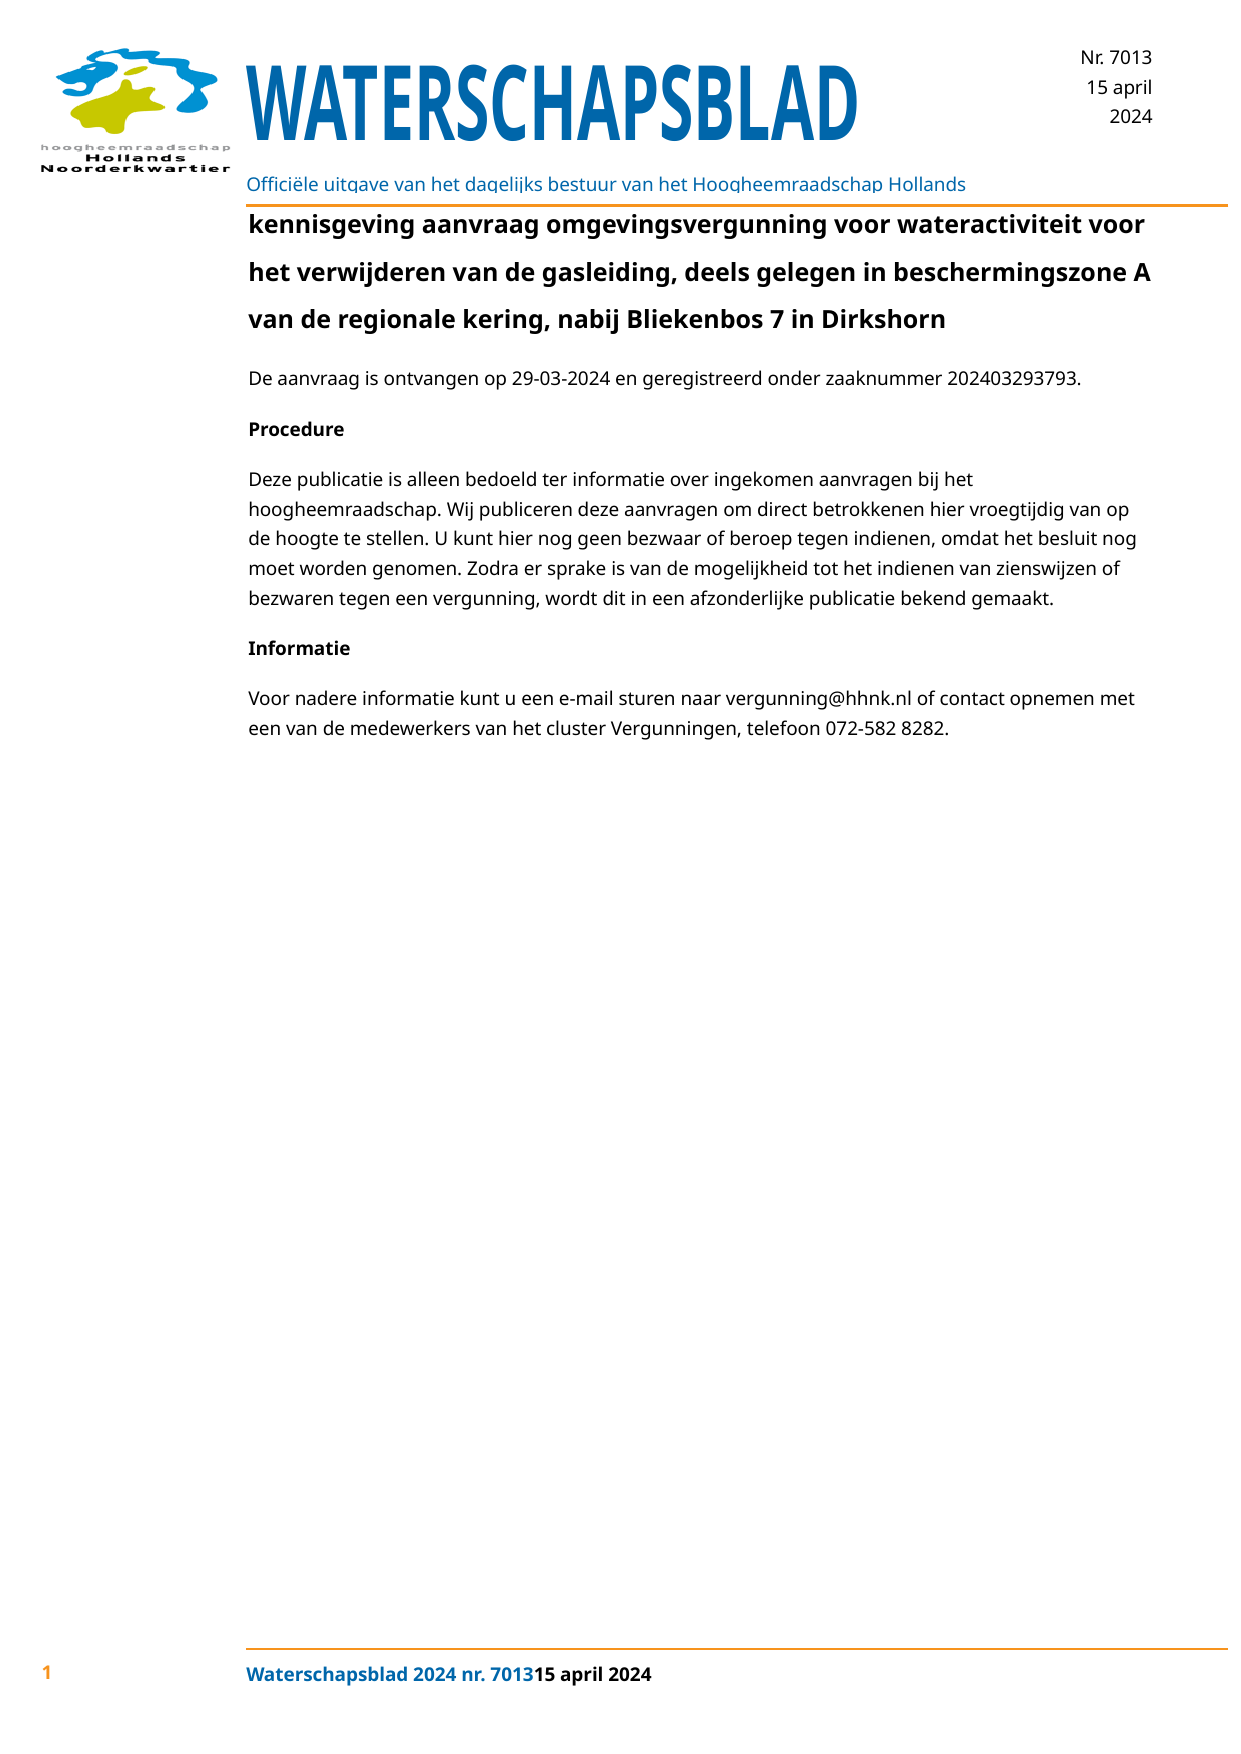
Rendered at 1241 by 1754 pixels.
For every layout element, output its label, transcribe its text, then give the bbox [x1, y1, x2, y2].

text De aanvraag is ontvangen op 29-03-2024 en geregistreerd onder zaaknummer 202403293793. [248, 366, 1152, 391]
text Procedure [248, 416, 1152, 442]
picture [41, 47, 231, 172]
text Voor nadere informatie kunt u een e-mail sturen naar vergunning@hhnk.nl of contact opnemen met een van de medewerkers van het cluster Vergunningen, telefoon 072-582 8282. [248, 686, 1152, 741]
text Deze publicatie is alleen bedoeld ter informatie over ingekomen aanvragen bij het hoogheemraadschap. Wij publiceren deze aanvragen om direct betrokkenen hier vroegtijdig van op de hoogte te stellen. U kunt hier nog geen bezwaar of beroep tegen indienen, omdat het besluit nog moet worden genomen. Zodra er sprake is van de mogelijkheid tot het indienen van zienswijzen of bezwaren tegen een vergunning, wordt dit in een afzonderlijke publicatie bekend gemaakt. [248, 466, 1152, 610]
text Informatie [248, 635, 1152, 661]
text kennisgeving aanvraag omgevingsvergunning voor wateractiviteit voor het verwijderen van de gasleiding, deels gelegen in beschermingszone A van de regionale kering, nabij Bliekenbos 7 in Dirkshorn [248, 207, 1152, 336]
